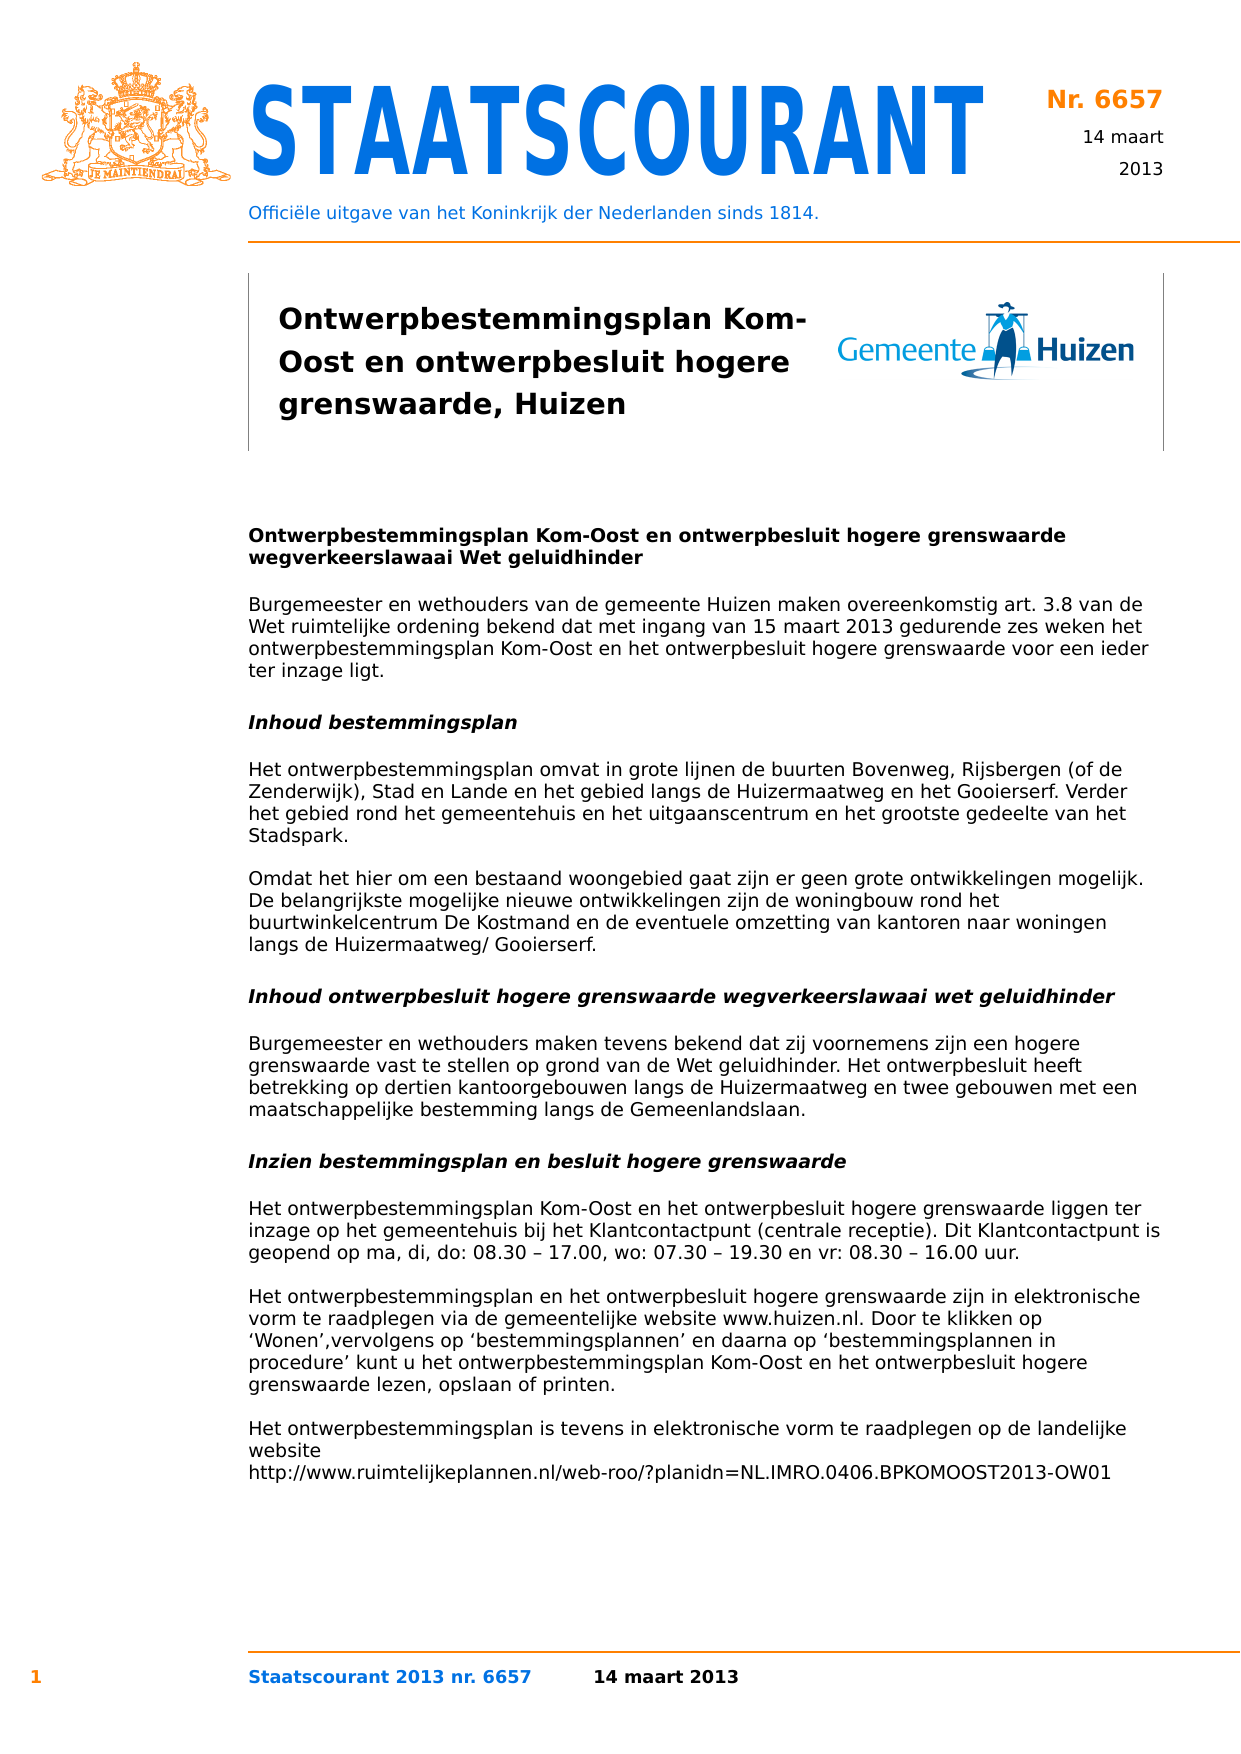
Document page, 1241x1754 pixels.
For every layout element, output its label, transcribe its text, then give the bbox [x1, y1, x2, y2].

table_header [25, 62, 248, 241]
subtitle Ontwerpbestemmingsplan Kom-Oost en ontwerpbesluit hogere grenswaarde, Huizen [249, 273, 1163, 451]
table_header Nr. 6657 [998, 62, 1240, 121]
table_cell 14 maart [998, 121, 1240, 153]
table_cell 2013 [998, 153, 1240, 203]
text Omdat het hier om een bestaand woongebied gaat zijn er geen grote ontwikkelingen mogelijk. De belangrijkste mogelijke nieuwe ontwikkelingen zijn de woningbouw rond het buurtwinkelcentrum De Kostmand en de eventuele omzetting van kantoren naar woningen langs de Huizermaatweg/ Gooierserf. [248, 868, 1163, 956]
picture [838, 302, 1134, 380]
text Het ontwerpbestemmingsplan en het ontwerpbesluit hogere grenswaarde zijn in elektronische vorm te raadplegen via de gemeentelijke website www.huizen.nl. Door te klikken op ‘Wonen’,vervolgens op ‘bestemmingsplannen’ en daarna op ‘bestemmingsplannen in procedure’ kunt u het ontwerpbestemmingsplan Kom-Oost en het ontwerpbesluit hogere grenswaarde lezen, opslaan of printen. [248, 1286, 1163, 1396]
subtitle Inhoud bestemmingsplan [248, 712, 1163, 733]
table_cell Officiële uitgave van het Koninkrijk der Nederlanden sinds 1814. [248, 203, 1240, 241]
subtitle Ontwerpbestemmingsplan Kom-Oost en ontwerpbesluit hogere grenswaarde wegverkeerslawaai Wet geluidhinder [248, 525, 1163, 569]
picture [41, 62, 231, 186]
text Het ontwerpbestemmingsplan Kom-Oost en het ontwerpbesluit hogere grenswaarde liggen ter inzage op het gemeentehuis bij het Klantcontactpunt (centrale receptie). Dit Klantcontactpunt is geopend op ma, di, do: 08.30 – 17.00, wo: 07.30 – 19.30 en vr: 08.30 – 16.00 uur. [248, 1198, 1163, 1264]
text http://www.ruimtelijkeplannen.nl/web-roo/?planidn=NL.IMRO.0406.BPKOMOOST2013-OW01 [248, 1462, 1163, 1484]
table_header STAATSCOURANT [248, 62, 998, 203]
text Burgemeester en wethouders maken tevens bekend dat zij voornemens zijn een hogere grenswaarde vast te stellen op grond van de Wet geluidhinder. Het ontwerpbesluit heeft betrekking op dertien kantoorgebouwen langs de Huizermaatweg en twee gebouwen met een maatschappelijke bestemming langs de Gemeenlandslaan. [248, 1033, 1163, 1121]
subtitle Inzien bestemmingsplan en besluit hogere grenswaarde [248, 1151, 1163, 1173]
text Het ontwerpbestemmingsplan omvat in grote lijnen de buurten Bovenweg, Rijsbergen (of de Zenderwijk), Stad en Lande en het gebied langs de Huizermaatweg en het Gooierserf. Verder het gebied rond het gemeentehuis en het uitgaanscentrum en het grootste gedeelte van het Stadspark. [248, 758, 1163, 846]
subtitle Inhoud ontwerpbesluit hogere grenswaarde wegverkeerslawaai wet geluidhinder [248, 986, 1163, 1008]
text Het ontwerpbestemmingsplan is tevens in elektronische vorm te raadplegen op de landelijke website [248, 1418, 1163, 1462]
text Burgemeester en wethouders van de gemeente Huizen maken overeenkomstig art. 3.8 van de Wet ruimtelijke ordening bekend dat met ingang van 15 maart 2013 gedurende zes weken het ontwerpbestemmingsplan Kom-Oost en het ontwerpbesluit hogere grenswaarde voor een ieder ter inzage ligt. [248, 594, 1163, 682]
